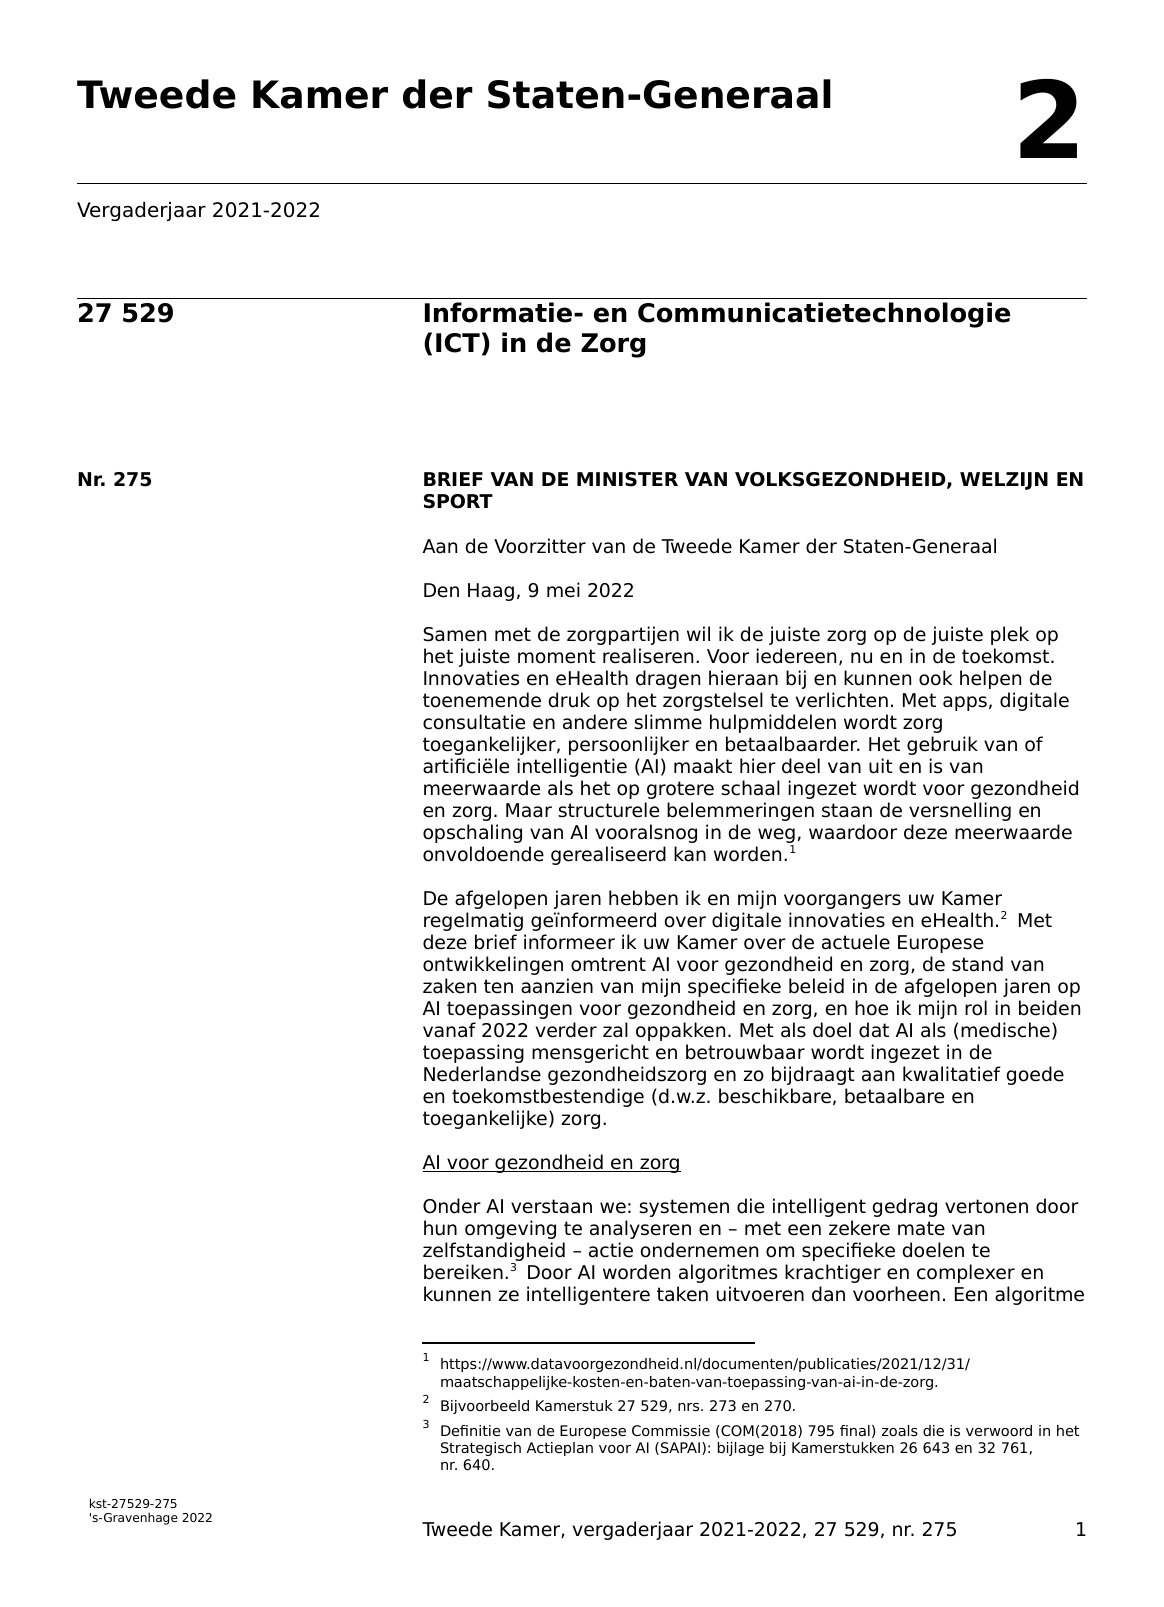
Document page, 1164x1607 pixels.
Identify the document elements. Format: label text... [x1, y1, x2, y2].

table_header Tweede Kamer der Staten-Generaal [77, 59, 886, 183]
subtitle 27 529 Informatie- en Communicatietechnologie (ICT) in de Zorg [77, 299, 1087, 358]
table_cell Vergaderjaar 2021-2022 [77, 184, 1087, 298]
text kst-27529-275 [88, 1497, 323, 1511]
table_header 2 [886, 59, 1087, 183]
subtitle AI voor gezondheid en zorg [422, 1152, 1087, 1174]
text Onder AI verstaan we: systemen die intelligent gedrag vertonen door hun omgeving te analyseren en – met een zekere mate van zelfstandigheid – actie ondernemen om specifieke doelen te bereiken. Door AI worden algoritmes krachtiger en complexer en kunnen ze intelligentere taken uitvoeren dan voorheen. Een algoritme [422, 1196, 1087, 1306]
text Den Haag, 9 mei 2022 [422, 580, 1087, 602]
subtitle Nr. 275 BRIEF VAN DE MINISTER VAN VOLKSGEZONDHEID, WELZIJN EN SPORT [77, 469, 1087, 513]
text https://www.datavoorgezondheid.nl/documenten/publicaties/2021/12/31/maatschappelijke-kosten-en-baten-van-toepassing-van-ai-in-de-zorg. [422, 1352, 1087, 1391]
text Definitie van de Europese Commissie (COM(2018) 795 final) zoals die is verwoord in het Strategisch Actieplan voor AI (SAPAI): bijlage bij Kamerstukken 26 643 en 32 761, nr. 640. [422, 1418, 1087, 1474]
text De afgelopen jaren hebben ik en mijn voorgangers uw Kamer regelmatig geïnformeerd over digitale innovaties en eHealth. Met deze brief informeer ik uw Kamer over de actuele Europese ontwikkelingen omtrent AI voor gezondheid en zorg, de stand van zaken ten aanzien van mijn specifieke beleid in de afgelopen jaren op AI toepassingen voor gezondheid en zorg, en hoe ik mijn rol in beiden vanaf 2022 verder zal oppakken. Met als doel dat AI als (medische) toepassing mensgericht en betrouwbaar wordt ingezet in de Nederlandse gezondheidszorg en zo bijdraagt aan kwalitatief goede en toekomstbestendige (d.w.z. beschikbare, betaalbare en toegankelijke) zorg. [422, 888, 1087, 1129]
text Bijvoorbeeld Kamerstuk 27 529, nrs. 273 en 270. [422, 1393, 1087, 1416]
text Samen met de zorgpartijen wil ik de juiste zorg op de juiste plek op het juiste moment realiseren. Voor iedereen, nu en in de toekomst. Innovaties en eHealth dragen hieraan bij en kunnen ook helpen de toenemende druk op het zorgstelsel te verlichten. Met apps, digitale consultatie en andere slimme hulpmiddelen wordt zorg toegankelijker, persoonlijker en betaalbaarder. Het gebruik van of artificiële intelligentie (AI) maakt hier deel van uit en is van meerwaarde als het op grotere schaal ingezet wordt voor gezondheid en zorg. Maar structurele belemmeringen staan de versnelling en opschaling van AI vooralsnog in de weg, waardoor deze meerwaarde onvoldoende gerealiseerd kan worden. [422, 624, 1087, 866]
text 's-Gravenhage 2022 [88, 1511, 323, 1525]
text Aan de Voorzitter van de Tweede Kamer der Staten-Generaal [422, 536, 1087, 557]
